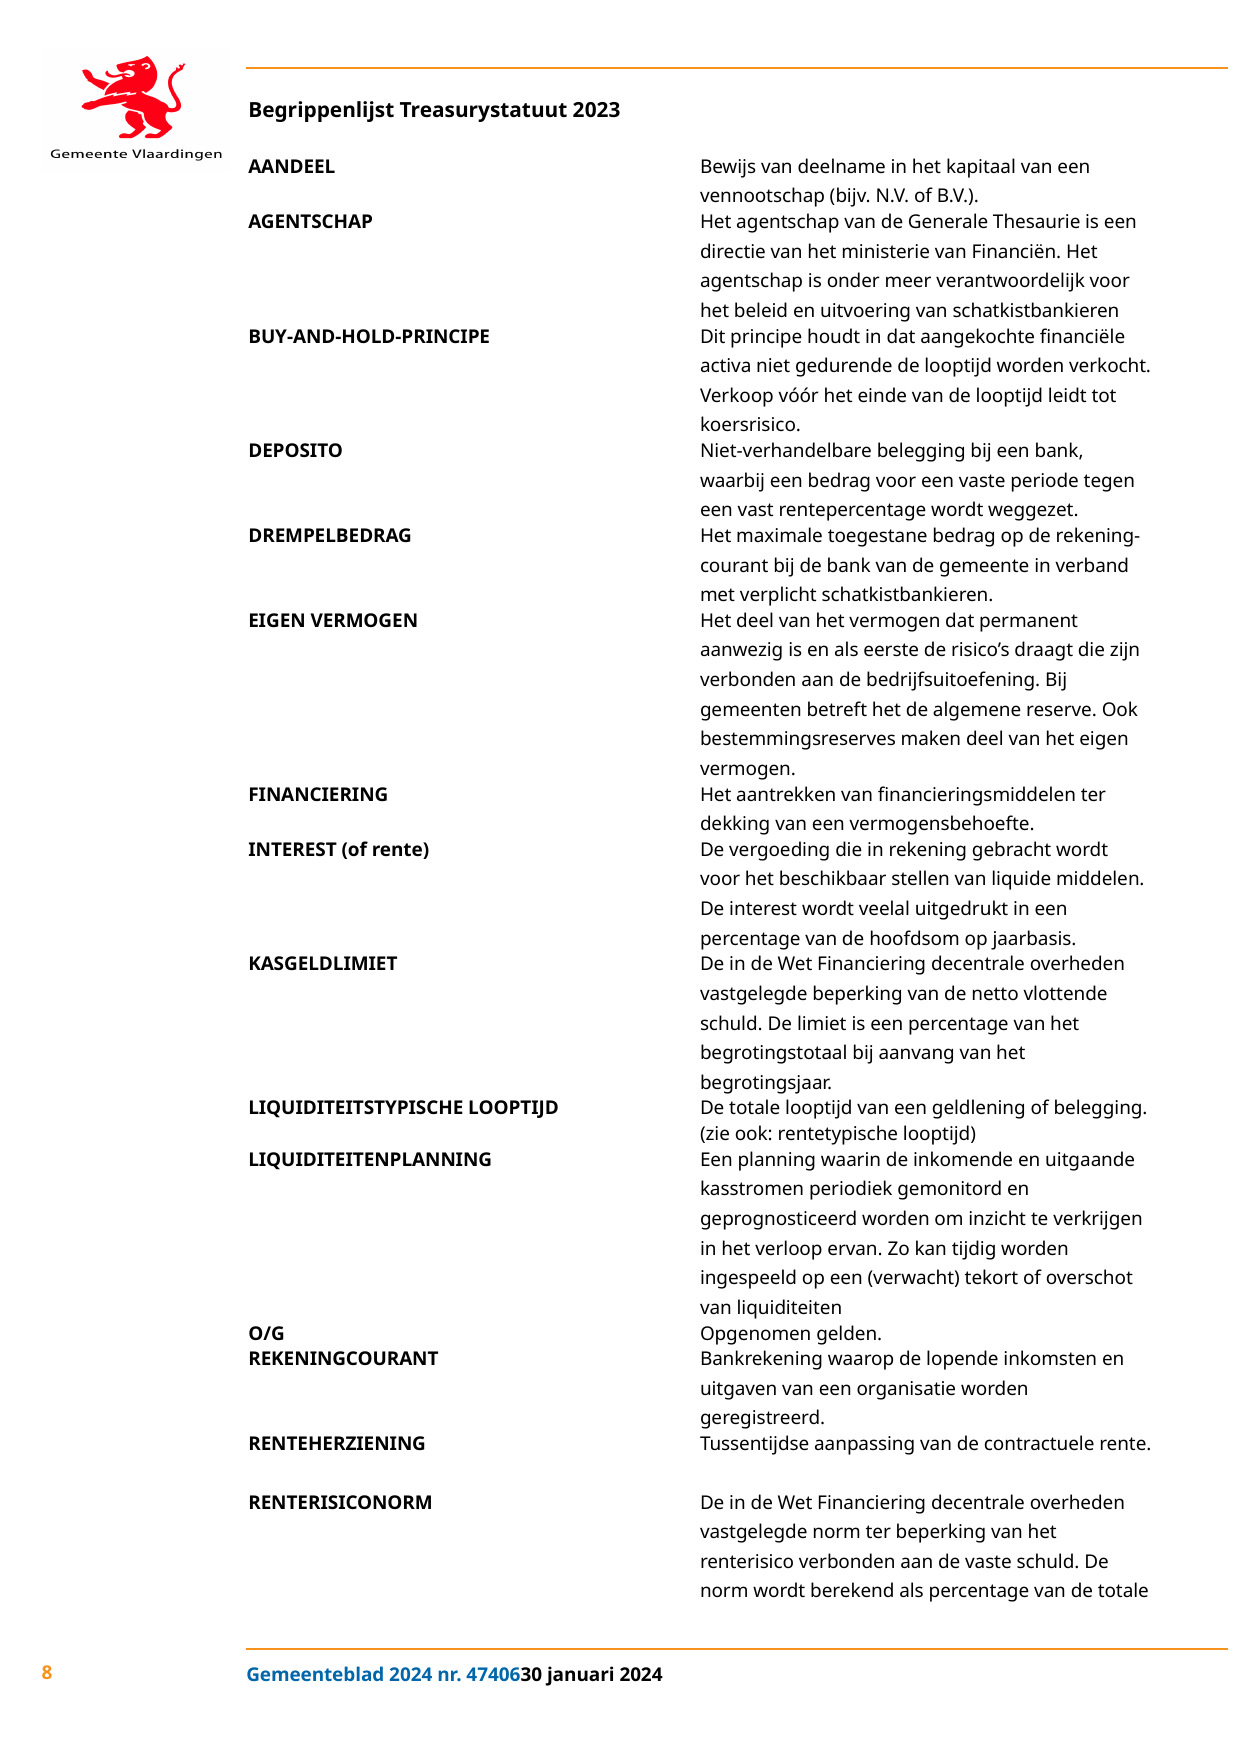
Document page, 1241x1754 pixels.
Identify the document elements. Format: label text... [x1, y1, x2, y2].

table_cell REKENINGCOURANT [248, 1345, 700, 1430]
table_cell AGENTSCHAP [248, 208, 700, 323]
table_cell Bankrekening waarop de lopende inkomsten en uitgaven van een organisatie worden geregistreerd. [700, 1345, 1152, 1430]
table_cell Het aantrekken van financieringsmiddelen ter dekking van een vermogensbehoefte. [700, 781, 1152, 836]
table_cell Opgenomen gelden. [700, 1320, 1152, 1345]
table_cell O/G [248, 1320, 700, 1345]
table_header AANDEEL [248, 153, 700, 208]
table_cell Niet-verhandelbare belegging bij een bank, waarbij een bedrag voor een vaste periode tegen een vast rentepercentage wordt weggezet. [700, 437, 1152, 522]
table_cell Dit principe houdt in dat aangekochte financiële activa niet gedurende de looptijd worden verkocht. Verkoop vóór het einde van de looptijd leidt tot koersrisico. [700, 323, 1152, 437]
table_header Bewijs van deelname in het kapitaal van een vennootschap (bijv. N.V. of B.V.). [700, 153, 1152, 208]
table_cell Het agentschap van de Generale Thesaurie is een directie van het ministerie van Financiën. Het agentschap is onder meer verantwoordelijk voor het beleid en uitvoering van schatkistbankieren [700, 208, 1152, 323]
table_cell DEPOSITO [248, 437, 700, 522]
picture [41, 47, 231, 172]
table_cell Het maximale toegestane bedrag op de rekening-courant bij de bank van de gemeente in verband met verplicht schatkistbankieren. [700, 522, 1152, 607]
table_cell EIGEN VERMOGEN [248, 607, 700, 781]
table_header RENTERISICONORM [248, 1489, 700, 1603]
table_cell RENTEHERZIENING [248, 1430, 700, 1456]
table_cell Het deel van het vermogen dat permanent aanwezig is en als eerste de risico’s draagt die zijn verbonden aan de bedrijfsuitoefening. Bij gemeenten betreft het de algemene reserve. Ook bestemmingsreserves maken deel van het eigen vermogen. [700, 607, 1152, 781]
table_cell De in de Wet Financiering decentrale overheden vastgelegde beperking van de netto vlottende schuld. De limiet is een percentage van het begrotingstotaal bij aanvang van het begrotingsjaar. [700, 951, 1152, 1094]
table_cell [248, 1120, 700, 1146]
table_cell Een planning waarin de inkomende en uitgaande kasstromen periodiek gemonitord en geprognosticeerd worden om inzicht te verkrijgen in het verloop ervan. Zo kan tijdig worden ingespeeld op een (verwacht) tekort of overschot van liquiditeiten [700, 1146, 1152, 1320]
table_cell De totale looptijd van een geldlening of belegging. [700, 1095, 1152, 1120]
table_cell INTEREST (of rente) [248, 836, 700, 951]
table_cell KASGELDLIMIET [248, 951, 700, 1094]
text Begrippenlijst Treasurystatuut 2023 [248, 95, 1152, 123]
table_cell BUY-AND-HOLD-PRINCIPE [248, 323, 700, 437]
table_cell LIQUIDITEITENPLANNING [248, 1146, 700, 1320]
table_header De in de Wet Financiering decentrale overheden vastgelegde norm ter beperking van het renterisico verbonden aan de vaste schuld. De norm wordt berekend als percentage van de totale [700, 1489, 1152, 1603]
table_cell (zie ook: rentetypische looptijd) [700, 1120, 1152, 1146]
table_cell Tussentijdse aanpassing van de contractuele rente. [700, 1430, 1152, 1456]
table_cell FINANCIERING [248, 781, 700, 836]
table_cell DREMPELBEDRAG [248, 522, 700, 607]
table_cell LIQUIDITEITSTYPISCHE LOOPTIJD [248, 1095, 700, 1120]
table_cell De vergoeding die in rekening gebracht wordt voor het beschikbaar stellen van liquide middelen. De interest wordt veelal uitgedrukt in een percentage van de hoofdsom op jaarbasis. [700, 836, 1152, 951]
